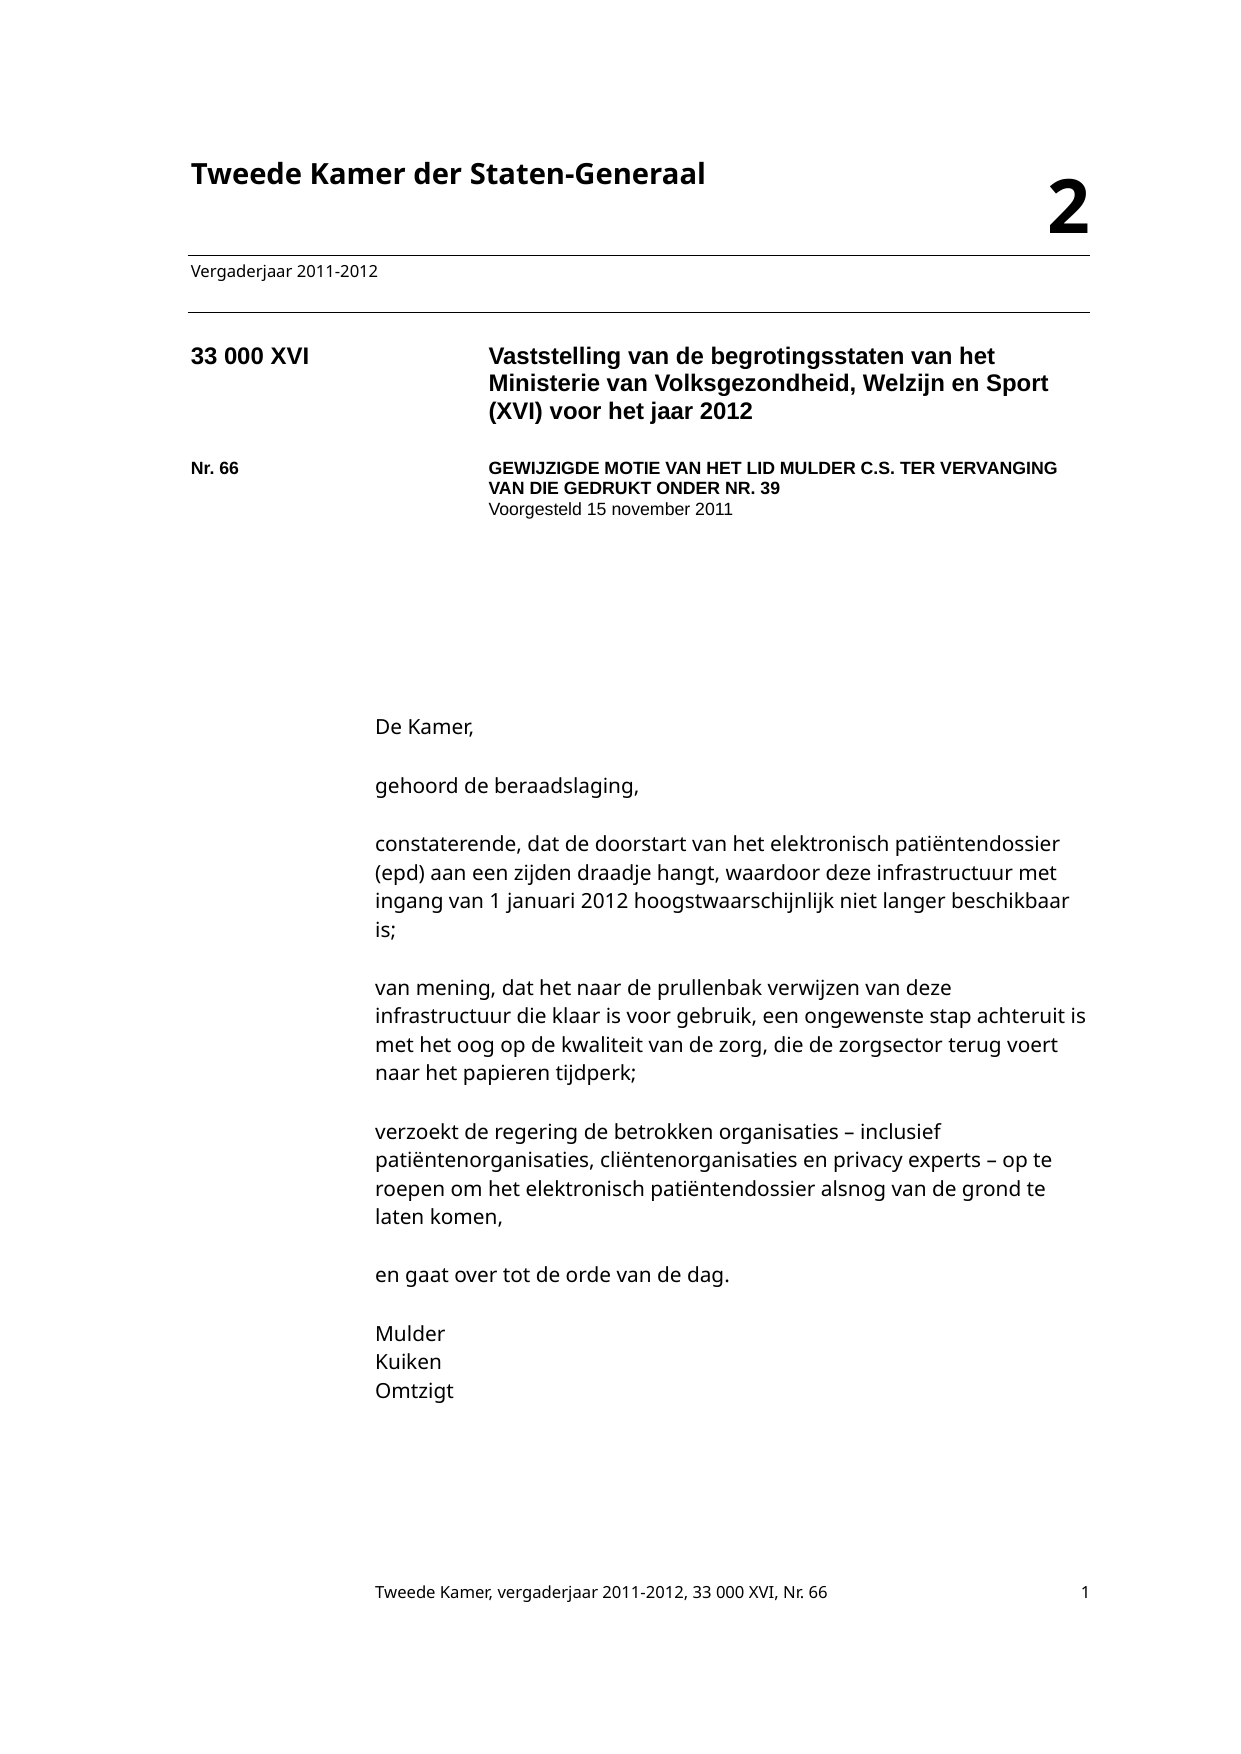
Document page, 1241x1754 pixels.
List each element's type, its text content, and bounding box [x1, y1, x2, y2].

text De Kamer, [375, 712, 1090, 741]
table_header 2 [910, 150, 1090, 255]
table_header Tweede Kamer der Staten-Generaal [188, 150, 909, 255]
text van mening, dat het naar de prullenbak verwijzen van deze infrastructuur die klaar is voor gebruik, een ongewenste stap achteruit is met het oog op de kwaliteit van de zorg, die de zorgsector terug voert naar het papieren tijdperk; [375, 973, 1090, 1087]
table_cell Vergaderjaar 2011-2012 [188, 256, 485, 312]
table_cell Vaststelling van de begrotingsstaten van het Ministerie van Volksgezondheid, Welzijn en Sport (XVI) voor het jaar 2012 [485, 339, 1090, 454]
table_cell [485, 256, 1090, 312]
text Kuiken [375, 1347, 1090, 1376]
text constaterende, dat de doorstart van het elektronisch patiëntendossier (epd) aan een zijden draadje hangt, waardoor deze infrastructuur met ingang van 1 januari 2012 hoogstwaarschijnlijk niet langer beschikbaar is; [375, 829, 1090, 943]
text Omtzigt [375, 1376, 1090, 1404]
table_cell [188, 313, 485, 339]
text en gaat over tot de orde van de dag. [375, 1261, 1090, 1289]
text gehoord de beraadslaging, [375, 771, 1090, 799]
table_cell GEWIJZIGDE MOTIE VAN HET LID MULDER C.S. TER VERVANGING VAN DIE GEDRUKT ONDER NR. 39 Voorgesteld 15 november 2011 [485, 455, 1090, 594]
text Mulder [375, 1319, 1090, 1347]
table_cell 33 000 XVI [188, 339, 485, 454]
table_cell Nr. 66 [188, 455, 485, 594]
text verzoekt de regering de betrokken organisaties – inclusief patiëntenorganisaties, cliëntenorganisaties en privacy experts – op te roepen om het elektronisch patiëntendossier alsnog van de grond te laten komen, [375, 1117, 1090, 1231]
table_cell [485, 313, 1090, 339]
